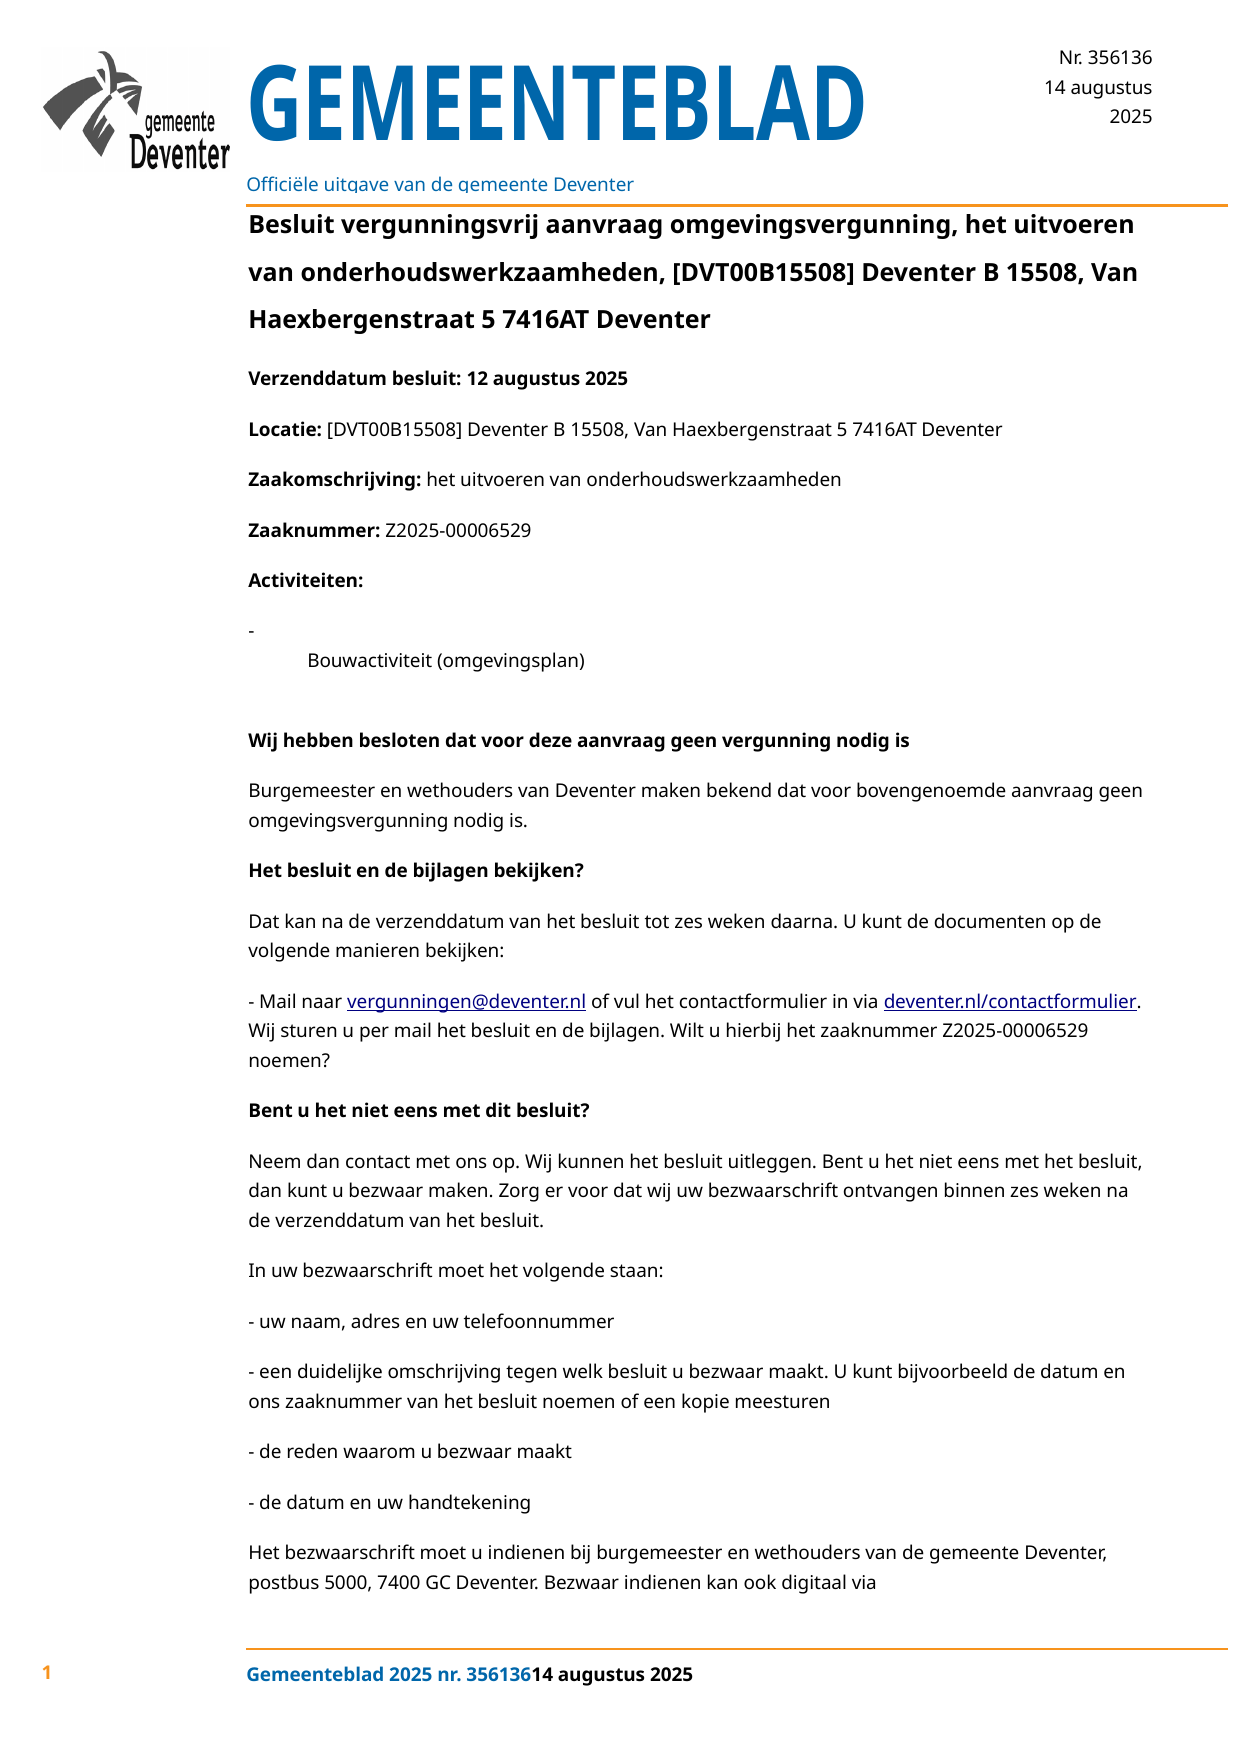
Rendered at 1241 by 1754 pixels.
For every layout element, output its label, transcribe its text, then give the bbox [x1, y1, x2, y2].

text In uw bezwaarschrift moet het volgende staan: [248, 1258, 1152, 1283]
text - een duidelijke omschrijving tegen welk besluit u bezwaar maakt. U kunt bijvoorbeeld de datum en ons zaaknummer van het besluit noemen of een kopie meesturen [248, 1358, 1152, 1414]
text Bent u het niet eens met dit besluit? [248, 1098, 1152, 1123]
text Locatie: [DVT00B15508] Deventer B 15508, Van Haexbergenstraat 5 7416AT Deventer [248, 416, 1152, 442]
text - Mail naar vergunningen@deventer.nl of vul het contactformulier in via deventer.nl/contactformulier. Wij sturen u per mail het besluit en de bijlagen. Wilt u hierbij het zaaknummer Z2025-00006529 noemen? [248, 988, 1152, 1073]
text - uw naam, adres en uw telefoonnummer [248, 1308, 1152, 1334]
list Bouwactiviteit (omgevingsplan) [248, 647, 1152, 673]
text - de reden waarom u bezwaar maakt [248, 1438, 1152, 1464]
text Wij hebben besloten dat voor deze aanvraag geen vergunning nodig is [248, 727, 1152, 753]
text Verzenddatum besluit: 12 augustus 2025 [248, 366, 1152, 391]
picture [41, 47, 231, 172]
text Zaaknummer: Z2025-00006529 [248, 517, 1152, 542]
text Zaakomschrijving: het uitvoeren van onderhoudswerkzaamheden [248, 466, 1152, 492]
text Het bezwaarschrift moet u indienen bij burgemeester en wethouders van de gemeente Deventer, postbus 5000, 7400 GC Deventer. Bezwaar indienen kan ook digitaal via [248, 1539, 1152, 1594]
text Het besluit en de bijlagen bekijken? [248, 858, 1152, 883]
text Besluit vergunningsvrij aanvraag omgevingsvergunning, het uitvoeren van onderhoudswerkzaamheden, [DVT00B15508] Deventer B 15508, Van Haexbergenstraat 5 7416AT Deventer [248, 207, 1152, 336]
text Neem dan contact met ons op. Wij kunnen het besluit uitleggen. Bent u het niet eens met het besluit, dan kunt u bezwaar maken. Zorg er voor dat wij uw bezwaarschrift ontvangen binnen zes weken na de verzenddatum van het besluit. [248, 1148, 1152, 1233]
text - de datum en uw handtekening [248, 1489, 1152, 1514]
text Burgemeester en wethouders van Deventer maken bekend dat voor bovengenoemde aanvraag geen omgevingsvergunning nodig is. [248, 778, 1152, 833]
text Activiteiten: [248, 567, 1152, 593]
text Dat kan na de verzenddatum van het besluit tot zes weken daarna. U kunt de documenten op de volgende manieren bekijken: [248, 908, 1152, 963]
